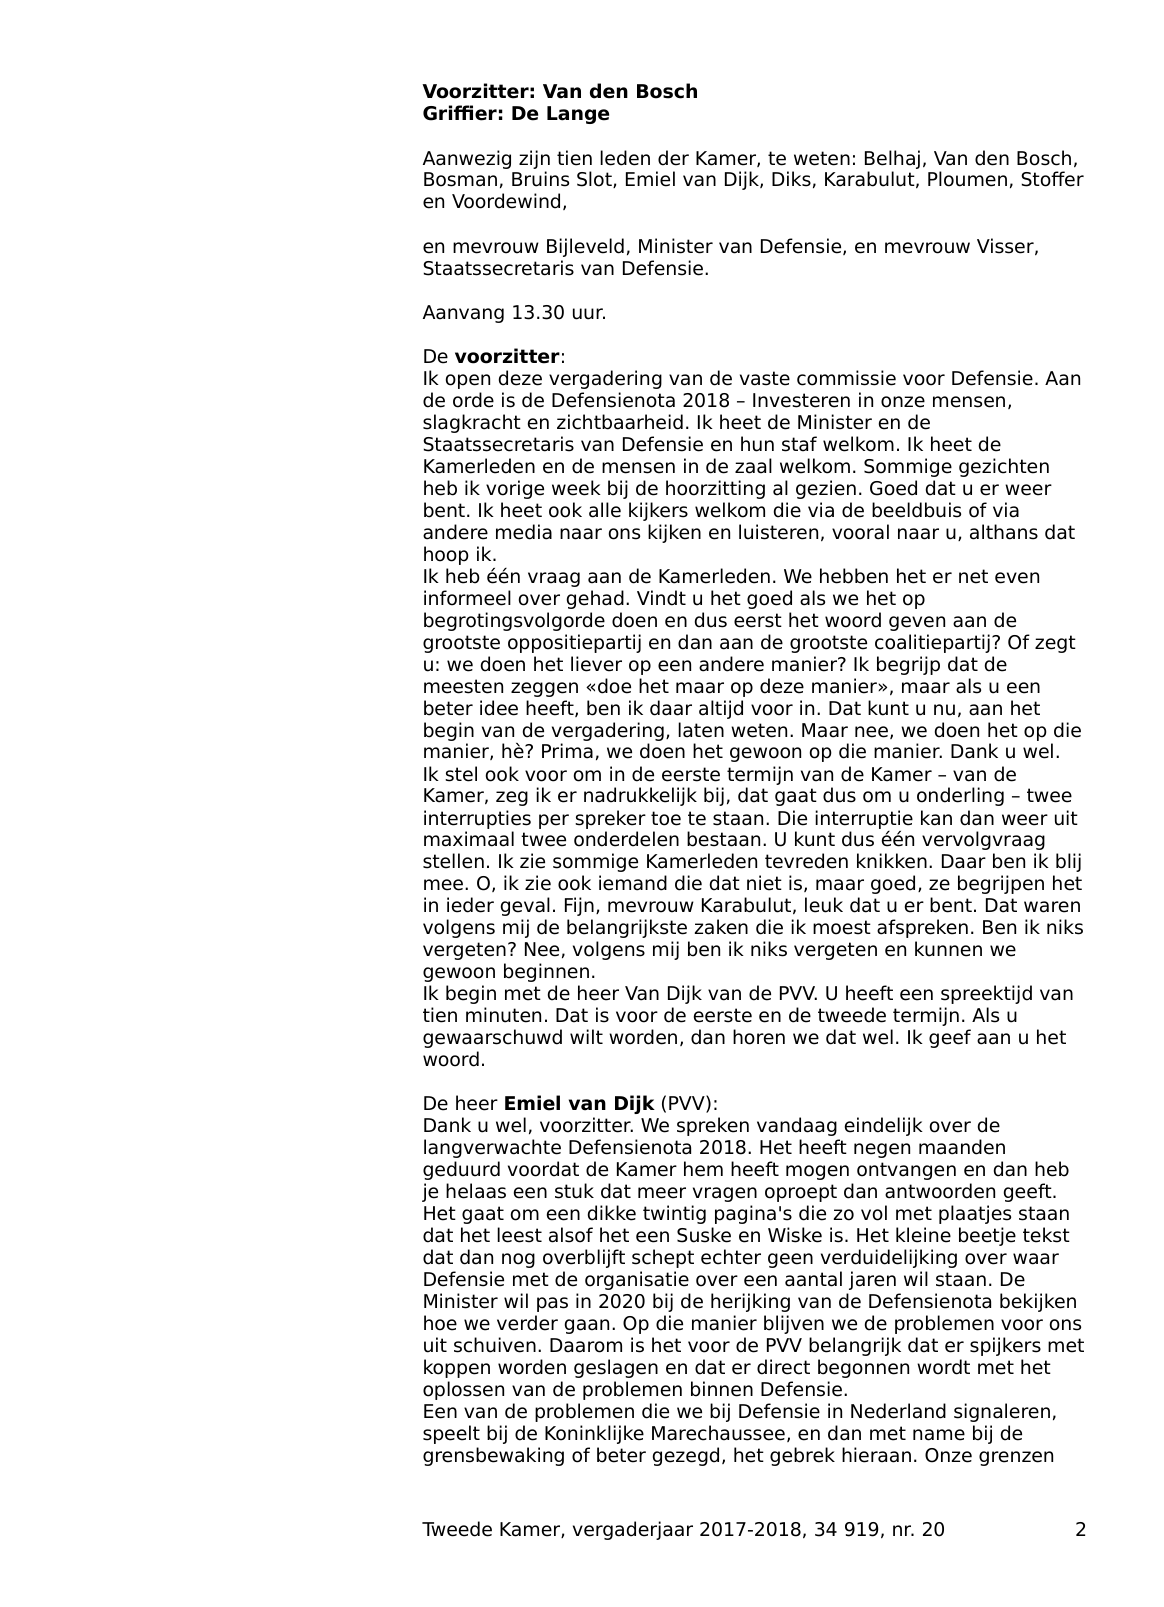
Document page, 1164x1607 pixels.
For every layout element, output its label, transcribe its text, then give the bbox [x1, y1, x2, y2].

text Ik open deze vergadering van de vaste commissie voor Defensie. Aan de orde is de Defensienota 2018 – Investeren in onze mensen, slagkracht en zichtbaarheid. Ik heet de Minister en de Staatssecretaris van Defensie en hun staf welkom. Ik heet de Kamerleden en de mensen in de zaal welkom. Sommige gezichten heb ik vorige week bij de hoorzitting al gezien. Goed dat u er weer bent. Ik heet ook alle kijkers welkom die via de beeldbuis of via andere media naar ons kijken en luisteren, vooral naar u, althans dat hoop ik. [422, 368, 1087, 566]
text Ik stel ook voor om in de eerste termijn van de Kamer – van de Kamer, zeg ik er nadrukkelijk bij, dat gaat dus om u onderling – twee interrupties per spreker toe te staan. Die interruptie kan dan weer uit maximaal twee onderdelen bestaan. U kunt dus één vervolgvraag stellen. Ik zie sommige Kamerleden tevreden knikken. Daar ben ik blij mee. O, ik zie ook iemand die dat niet is, maar goed, ze begrijpen het in ieder geval. Fijn, mevrouw Karabulut, leuk dat u er bent. Dat waren volgens mij de belangrijkste zaken die ik moest afspreken. Ben ik niks vergeten? Nee, volgens mij ben ik niks vergeten en kunnen we gewoon beginnen. [422, 763, 1087, 983]
text Griffier: De Lange [422, 103, 1087, 125]
text Aanwezig zijn tien leden der Kamer, te weten: Belhaj, Van den Bosch, Bosman, Bruins Slot, Emiel van Dijk, Diks, Karabulut, Ploumen, Stoffer en Voordewind, [422, 147, 1087, 213]
text Ik begin met de heer Van Dijk van de PVV. U heeft een spreektijd van tien minuten. Dat is voor de eerste en de tweede termijn. Als u gewaarschuwd wilt worden, dan horen we dat wel. Ik geef aan u het woord. [422, 983, 1087, 1071]
text Voorzitter: Van den Bosch [422, 81, 1087, 103]
text De heer Emiel van Dijk (PVV): [422, 1093, 1087, 1115]
text Dank u wel, voorzitter. We spreken vandaag eindelijk over de langverwachte Defensienota 2018. Het heeft negen maanden geduurd voordat de Kamer hem heeft mogen ontvangen en dan heb je helaas een stuk dat meer vragen oproept dan antwoorden geeft. Het gaat om een dikke twintig pagina's die zo vol met plaatjes staan dat het leest alsof het een Suske en Wiske is. Het kleine beetje tekst dat dan nog overblijft schept echter geen verduidelijking over waar Defensie met de organisatie over een aantal jaren wil staan. De Minister wil pas in 2020 bij de herijking van de Defensienota bekijken hoe we verder gaan. Op die manier blijven we de problemen voor ons uit schuiven. Daarom is het voor de PVV belangrijk dat er spijkers met koppen worden geslagen en dat er direct begonnen wordt met het oplossen van de problemen binnen Defensie. [422, 1115, 1087, 1401]
text De voorzitter: [422, 346, 1087, 368]
text Een van de problemen die we bij Defensie in Nederland signaleren, speelt bij de Koninklijke Marechaussee, en dan met name bij de grensbewaking of beter gezegd, het gebrek hieraan. Onze grenzen [422, 1401, 1087, 1467]
text en mevrouw Bijleveld, Minister van Defensie, en mevrouw Visser, Staatssecretaris van Defensie. [422, 236, 1087, 279]
text Aanvang 13.30 uur. [422, 302, 1087, 324]
text Ik heb één vraag aan de Kamerleden. We hebben het er net even informeel over gehad. Vindt u het goed als we het op begrotingsvolgorde doen en dus eerst het woord geven aan de grootste oppositiepartij en dan aan de grootste coalitiepartij? Of zegt u: we doen het liever op een andere manier? Ik begrijp dat de meesten zeggen «doe het maar op deze manier», maar als u een beter idee heeft, ben ik daar altijd voor in. Dat kunt u nu, aan het begin van de vergadering, laten weten. Maar nee, we doen het op die manier, hè? Prima, we doen het gewoon op die manier. Dank u wel. [422, 566, 1087, 763]
